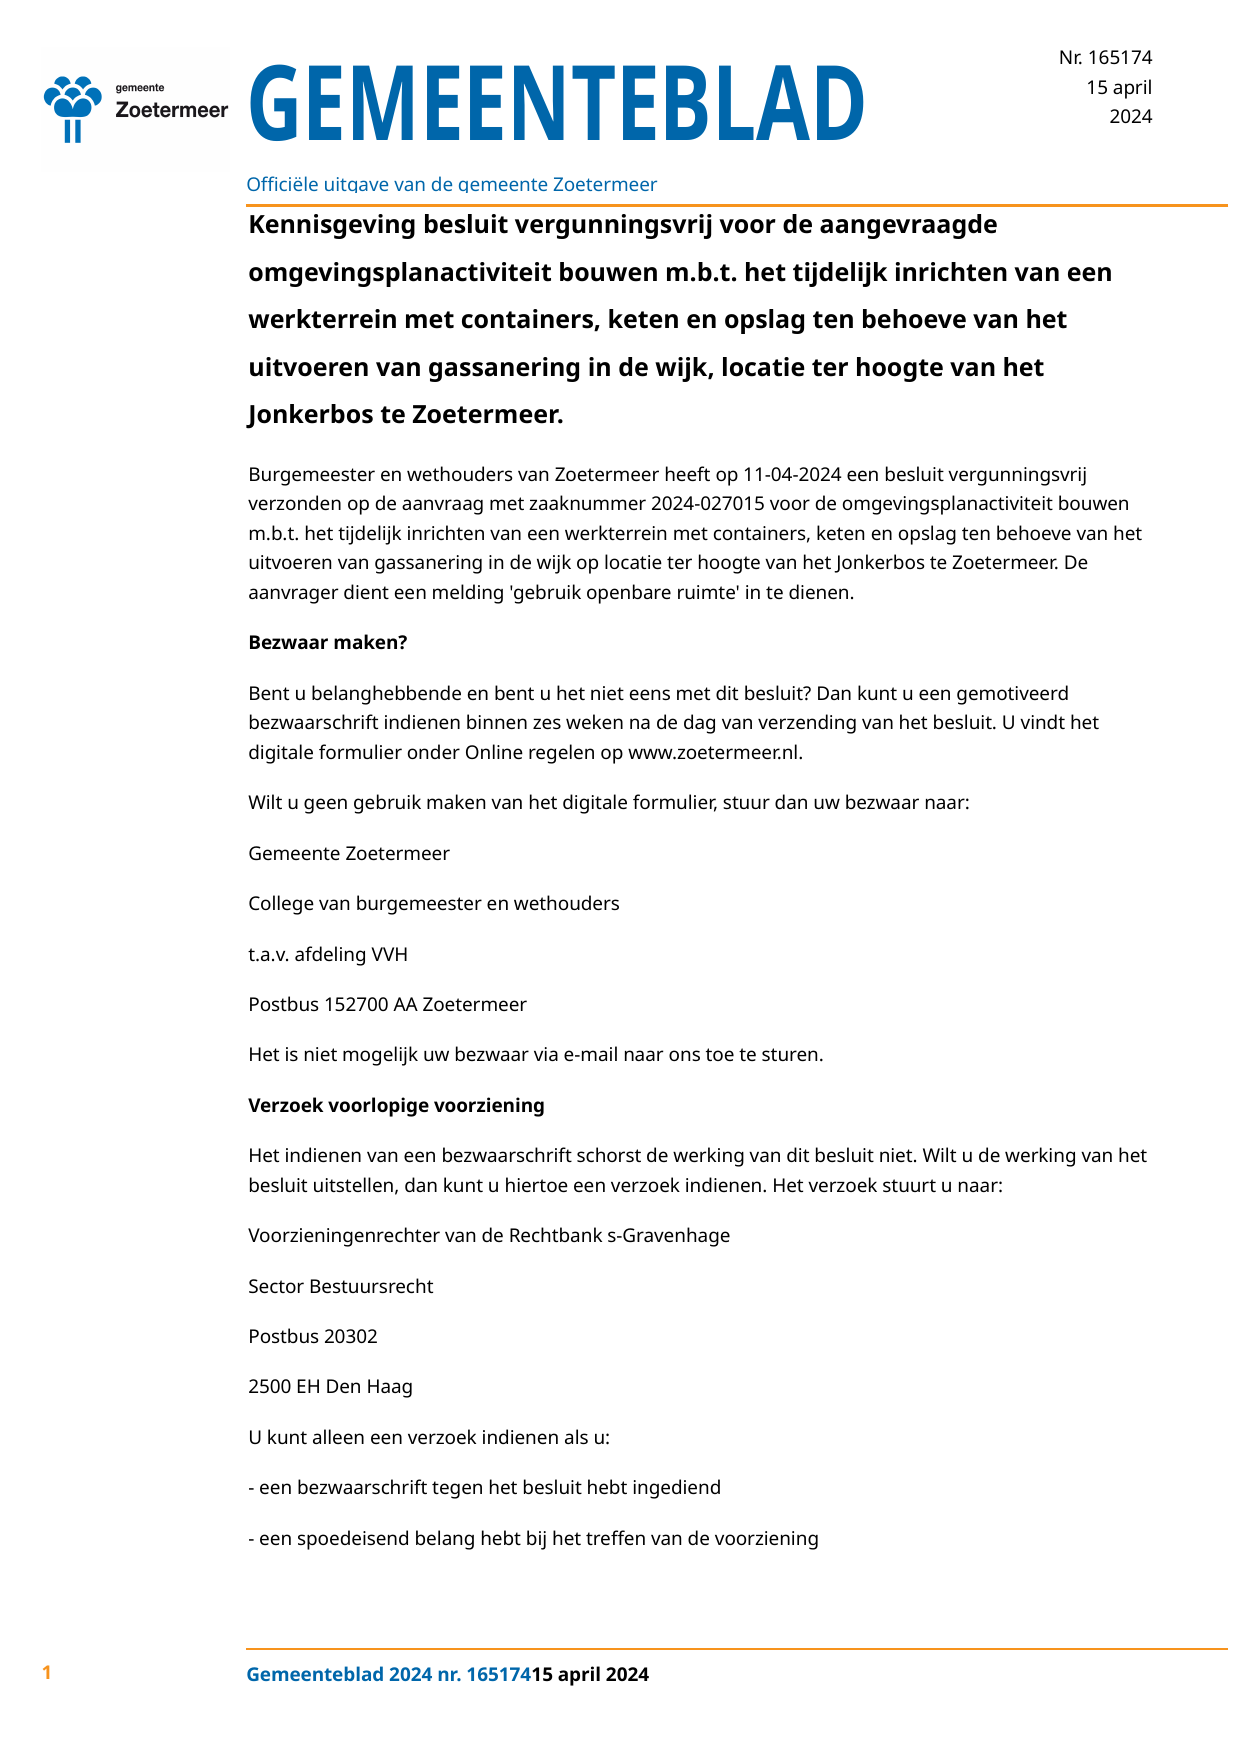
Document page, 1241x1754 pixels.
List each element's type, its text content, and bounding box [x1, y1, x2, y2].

text Voorzieningenrechter van de Rechtbank s-Gravenhage [248, 1222, 1152, 1248]
text 2500 EH Den Haag [248, 1374, 1152, 1399]
text - een bezwaarschrift tegen het besluit hebt ingediend [248, 1474, 1152, 1500]
text Bezwaar maken? [248, 629, 1152, 655]
picture [41, 47, 231, 172]
text Postbus 152700 AA Zoetermeer [248, 991, 1152, 1017]
text Burgemeester en wethouders van Zoetermeer heeft op 11-04-2024 een besluit vergunningsvrij verzonden op de aanvraag met zaaknummer 2024-027015 voor de omgevingsplanactiviteit bouwen m.b.t. het tijdelijk inrichten van een werkterrein met containers, keten en opslag ten behoeve van het uitvoeren van gassanering in de wijk op locatie ter hoogte van het Jonkerbos te Zoetermeer. De aanvrager dient een melding 'gebruik openbare ruimte' in te dienen. [248, 461, 1152, 605]
text College van burgemeester en wethouders [248, 890, 1152, 916]
text - een spoedeisend belang hebt bij het treffen van de voorziening [248, 1525, 1152, 1551]
text Gemeente Zoetermeer [248, 840, 1152, 866]
text Wilt u geen gebruik maken van het digitale formulier, stuur dan uw bezwaar naar: [248, 789, 1152, 815]
text Sector Bestuursrecht [248, 1273, 1152, 1298]
text U kunt alleen een verzoek indienen als u: [248, 1424, 1152, 1450]
text Verzoek voorlopige voorziening [248, 1092, 1152, 1118]
text Het is niet mogelijk uw bezwaar via e-mail naar ons toe te sturen. [248, 1042, 1152, 1067]
text Bent u belanghebbende en bent u het niet eens met dit besluit? Dan kunt u een gemotiveerd bezwaarschrift indienen binnen zes weken na de dag van verzending van het besluit. U vindt het digitale formulier onder Online regelen op www.zoetermeer.nl. [248, 680, 1152, 765]
text t.a.v. afdeling VVH [248, 941, 1152, 966]
text Kennisgeving besluit vergunningsvrij voor de aangevraagde omgevingsplanactiviteit bouwen m.b.t. het tijdelijk inrichten van een werkterrein met containers, keten en opslag ten behoeve van het uitvoeren van gassanering in de wijk, locatie ter hoogte van het Jonkerbos te Zoetermeer. [248, 207, 1152, 431]
text Het indienen van een bezwaarschrift schorst de werking van dit besluit niet. Wilt u de werking van het besluit uitstellen, dan kunt u hiertoe een verzoek indienen. Het verzoek stuurt u naar: [248, 1142, 1152, 1198]
text Postbus 20302 [248, 1323, 1152, 1349]
